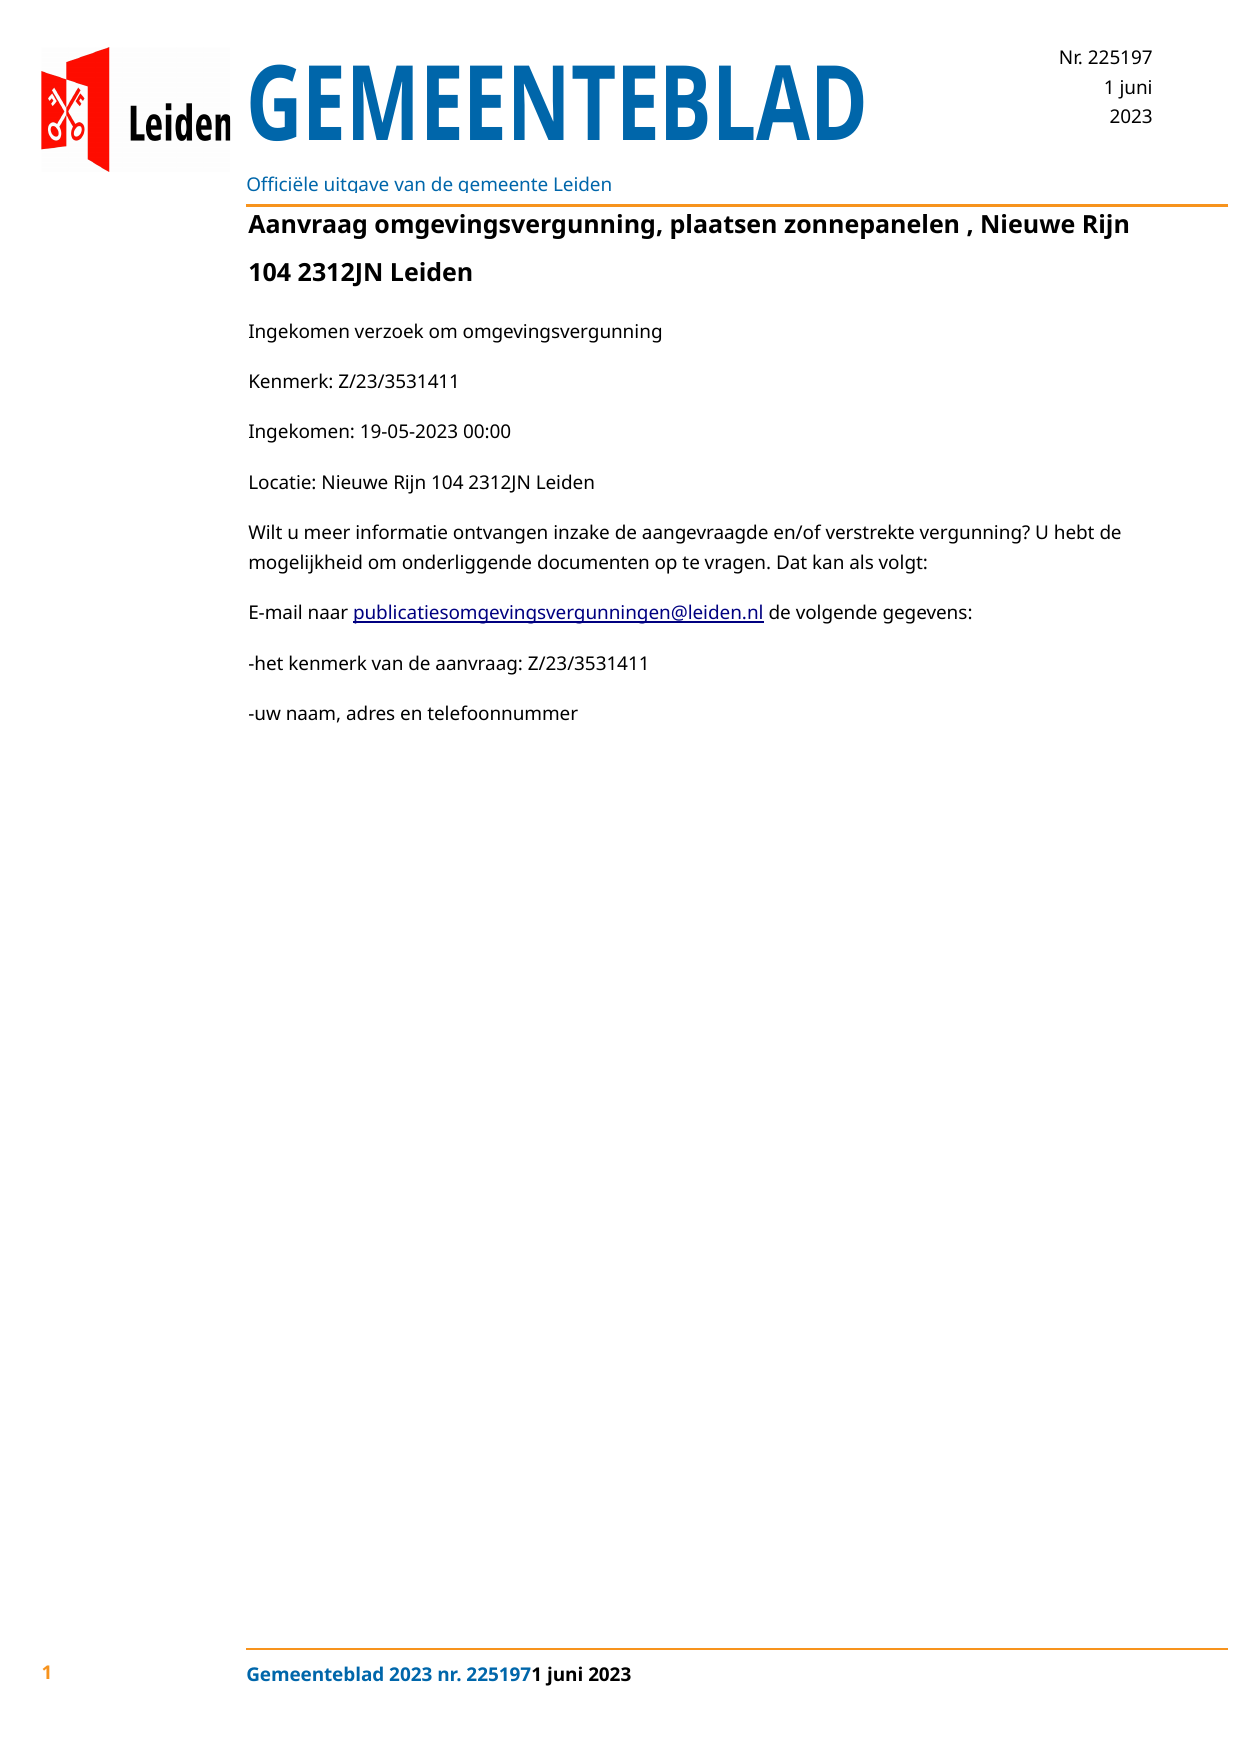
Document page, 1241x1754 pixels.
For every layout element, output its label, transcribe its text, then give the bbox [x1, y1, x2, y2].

text Wilt u meer informatie ontvangen inzake de aangevraagde en/of verstrekte vergunning? U hebt de mogelijkheid om onderliggende documenten op te vragen. Dat kan als volgt: [248, 519, 1152, 575]
picture [41, 47, 231, 172]
text Locatie: Nieuwe Rijn 104 2312JN Leiden [248, 469, 1152, 495]
text E-mail naar publicatiesomgevingsvergunningen@leiden.nl de volgende gegevens: [248, 599, 1152, 625]
text -uw naam, adres en telefoonnummer [248, 700, 1152, 726]
text Aanvraag omgevingsvergunning, plaatsen zonnepanelen , Nieuwe Rijn 104 2312JN Leiden [248, 207, 1152, 288]
text -het kenmerk van de aanvraag: Z/23/3531411 [248, 650, 1152, 676]
text Ingekomen: 19-05-2023 00:00 [248, 419, 1152, 444]
text Kenmerk: Z/23/3531411 [248, 368, 1152, 394]
text Ingekomen verzoek om omgevingsvergunning [248, 318, 1152, 344]
